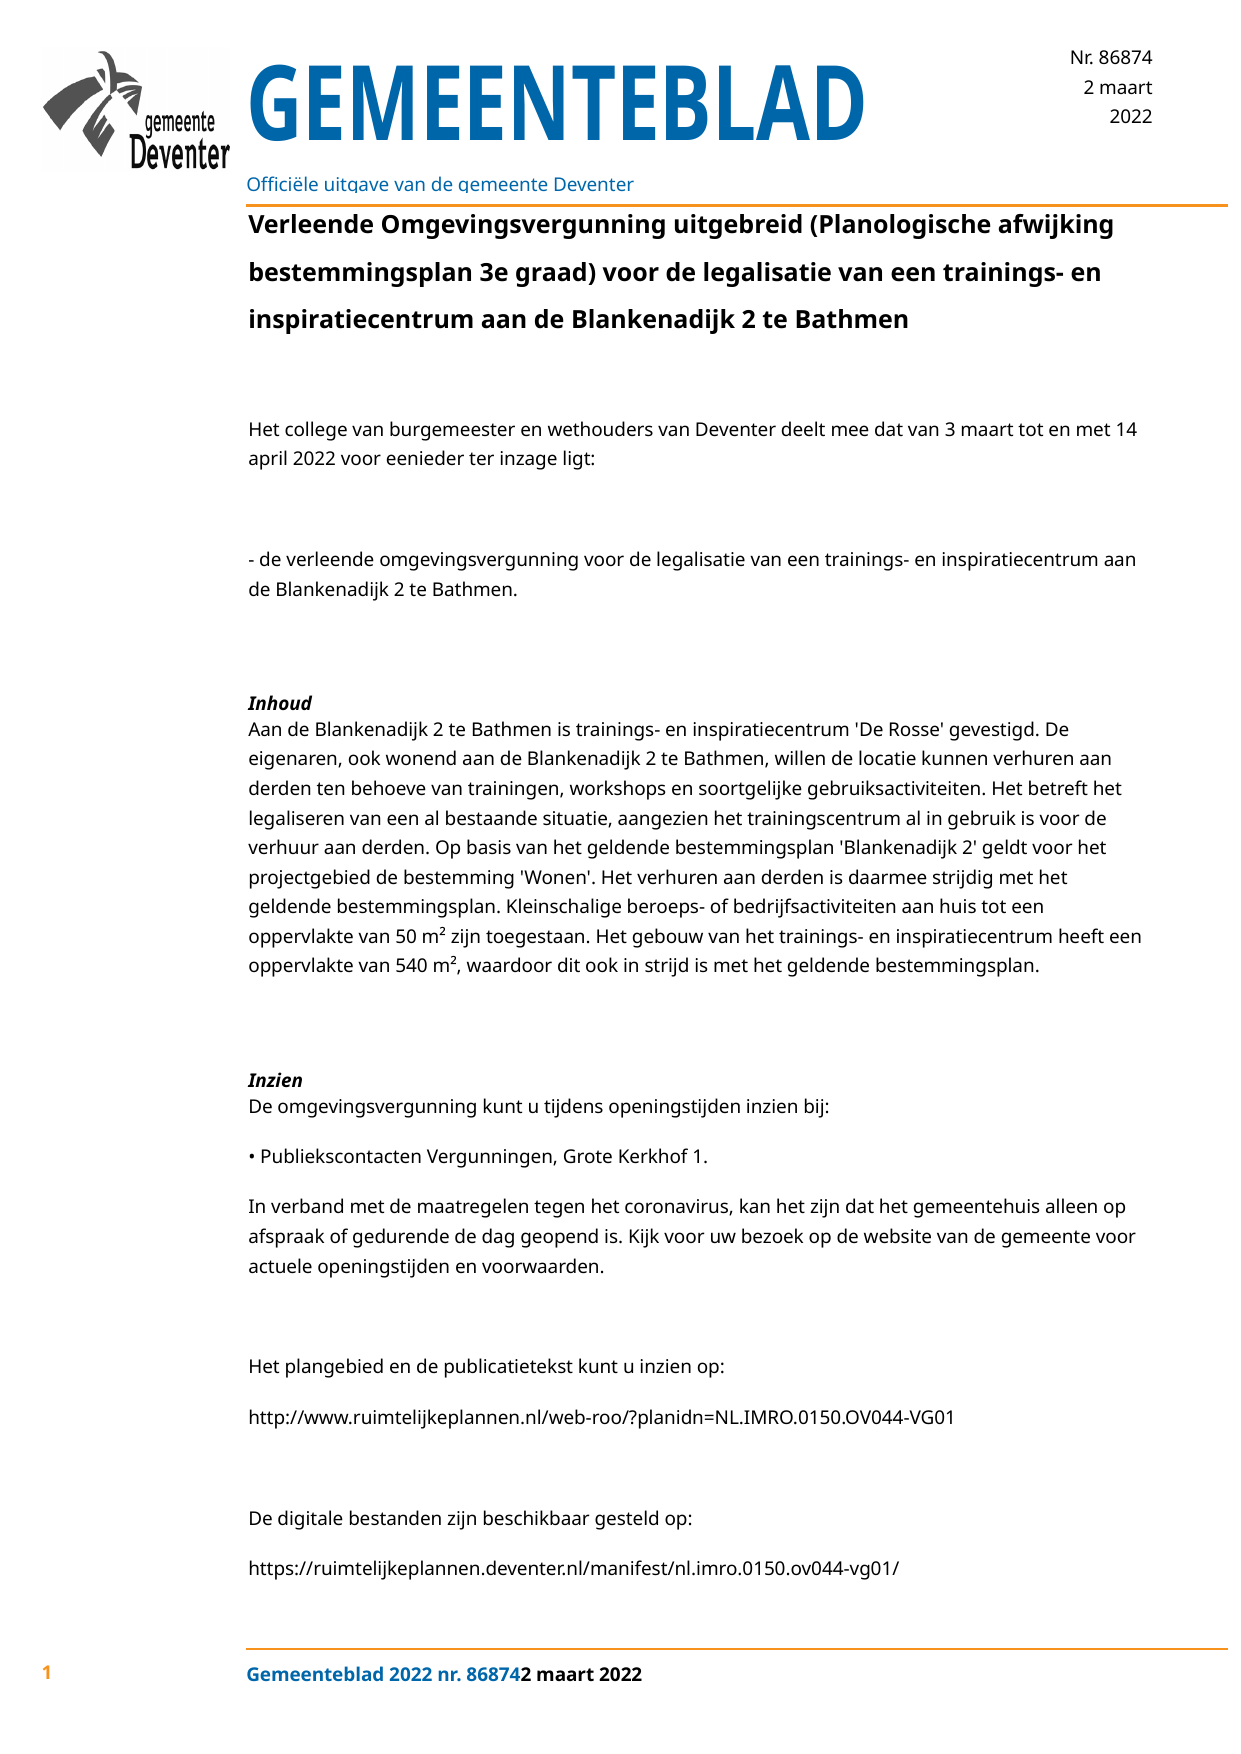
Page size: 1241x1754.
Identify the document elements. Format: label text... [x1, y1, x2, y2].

text De digitale bestanden zijn beschikbaar gesteld op: [248, 1505, 1152, 1531]
text Het college van burgemeester en wethouders van Deventer deelt mee dat van 3 maart tot en met 14 april 2022 voor eenieder ter inzage ligt: [248, 416, 1152, 471]
text • Publiekscontacten Vergunningen, Grote Kerkhof 1. [248, 1143, 1152, 1169]
text Inzien [248, 1067, 1152, 1093]
text Aan de Blankenadijk 2 te Bathmen is trainings- en inspiratiecentrum 'De Rosse' gevestigd. De eigenaren, ook wonend aan de Blankenadijk 2 te Bathmen, willen de locatie kunnen verhuren aan derden ten behoeve van trainingen, workshops en soortgelijke gebruiksactiviteiten. Het betreft het legaliseren van een al bestaande situatie, aangezien het trainingscentrum al in gebruik is voor de verhuur aan derden. Op basis van het geldende bestemmingsplan 'Blankenadijk 2' geldt voor het projectgebied de bestemming 'Wonen'. Het verhuren aan derden is daarmee strijdig met het geldende bestemmingsplan. Kleinschalige beroeps- of bedrijfsactiviteiten aan huis tot een oppervlakte van 50 m² zijn toegestaan. Het gebouw van het trainings- en inspiratiecentrum heeft een oppervlakte van 540 m², waardoor dit ook in strijd is met het geldende bestemmingsplan. [248, 716, 1152, 978]
picture [41, 47, 231, 172]
text De omgevingsvergunning kunt u tijdens openingstijden inzien bij: [248, 1093, 1152, 1118]
text https://ruimtelijkeplannen.deventer.nl/manifest/nl.imro.0150.ov044-vg01/ [248, 1555, 1152, 1581]
text In verband met de maatregelen tegen het coronavirus, kan het zijn dat het gemeentehuis alleen op afspraak of gedurende de dag geopend is. Kijk voor uw bezoek op de website van de gemeente voor actuele openingstijden en voorwaarden. [248, 1194, 1152, 1278]
text Verleende Omgevingsvergunning uitgebreid (Planologische afwijking bestemmingsplan 3e graad) voor de legalisatie van een trainings- en inspiratiecentrum aan de Blankenadijk 2 te Bathmen [248, 207, 1152, 336]
text - de verleende omgevingsvergunning voor de legalisatie van een trainings- en inspiratiecentrum aan de Blankenadijk 2 te Bathmen. [248, 546, 1152, 602]
text http://www.ruimtelijkeplannen.nl/web-roo/?planidn=NL.IMRO.0150.OV044-VG01 [248, 1404, 1152, 1430]
text Het plangebied en de publicatietekst kunt u inzien op: [248, 1354, 1152, 1379]
text Inhoud [248, 690, 1152, 716]
